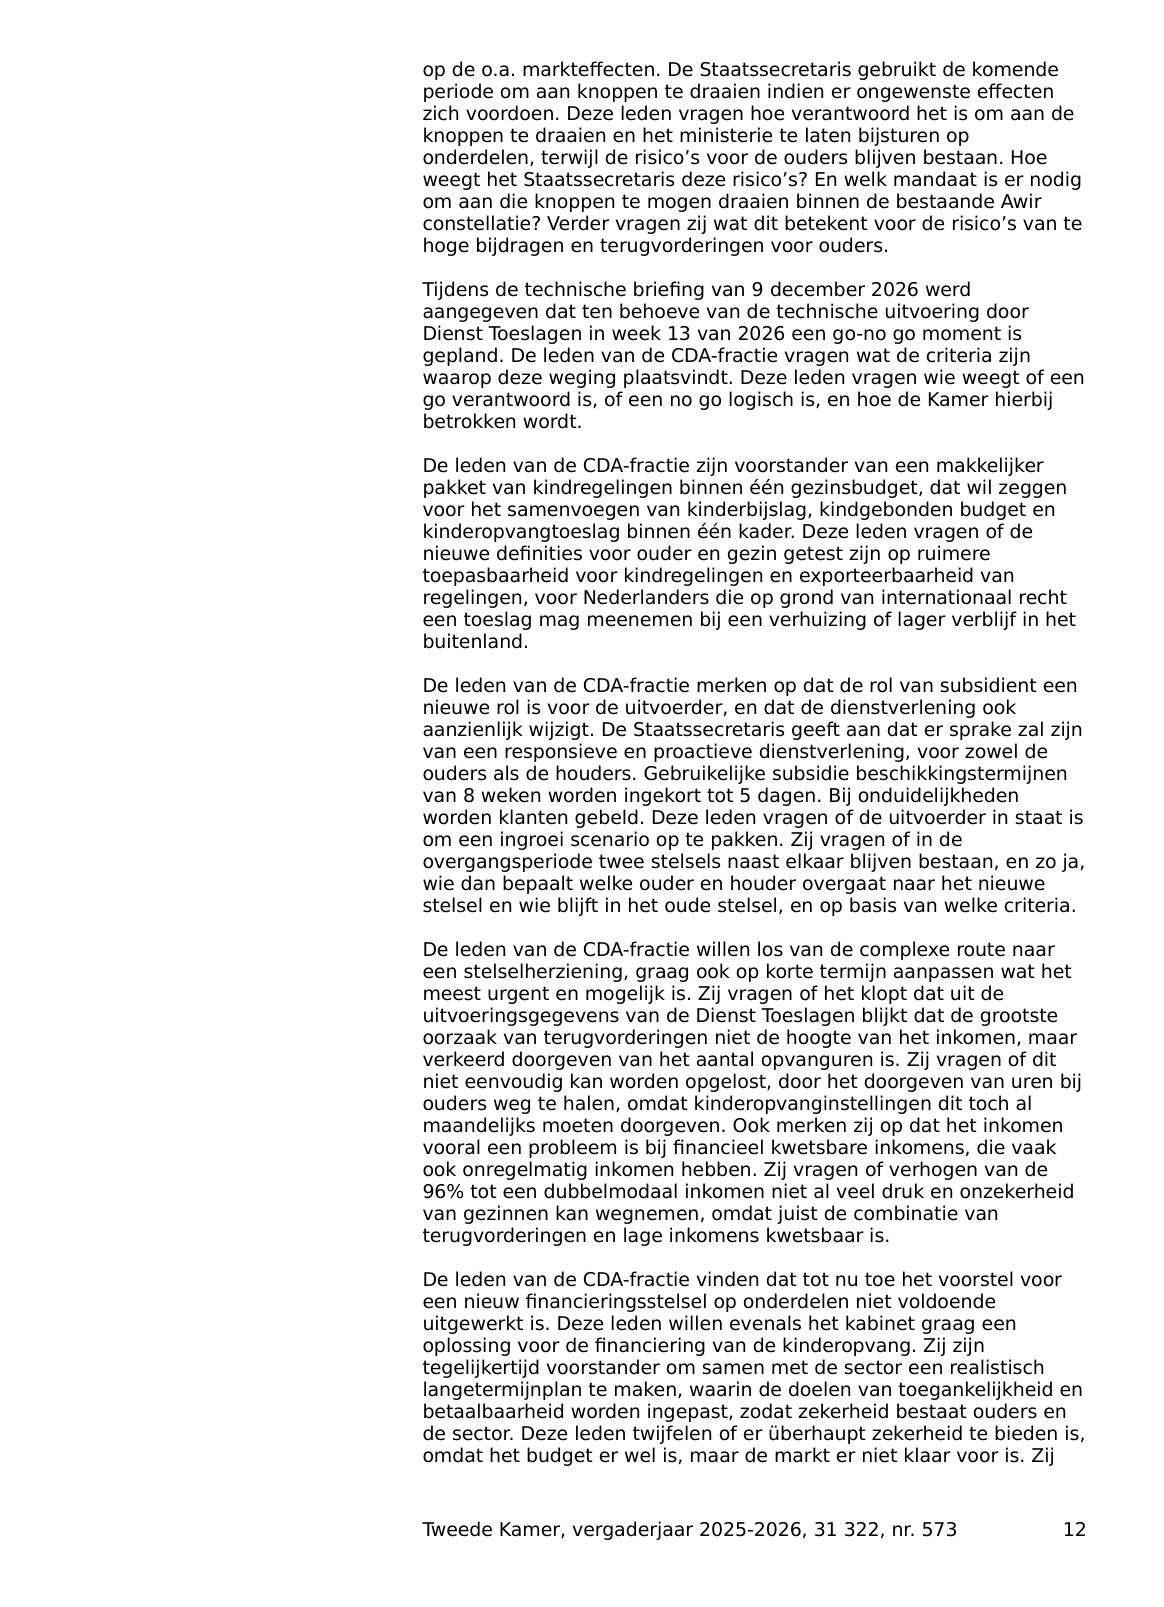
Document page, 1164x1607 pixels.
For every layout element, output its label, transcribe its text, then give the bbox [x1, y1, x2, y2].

text De leden van de CDA-fractie vinden dat tot nu toe het voorstel voor een nieuw financieringsstelsel op onderdelen niet voldoende uitgewerkt is. Deze leden willen evenals het kabinet graag een oplossing voor de financiering van de kinderopvang. Zij zijn tegelijkertijd voorstander om samen met de sector een realistisch langetermijnplan te maken, waarin de doelen van toegankelijkheid en betaalbaarheid worden ingepast, zodat zekerheid bestaat ouders en de sector. Deze leden twijfelen of er überhaupt zekerheid te bieden is, omdat het budget er wel is, maar de markt er niet klaar voor is. Zij [422, 1269, 1087, 1467]
text Tijdens de technische briefing van 9 december 2026 werd aangegeven dat ten behoeve van de technische uitvoering door Dienst Toeslagen in week 13 van 2026 een go-no go moment is gepland. De leden van de CDA-fractie vragen wat de criteria zijn waarop deze weging plaatsvindt. Deze leden vragen wie weegt of een go verantwoord is, of een no go logisch is, en hoe de Kamer hierbij betrokken wordt. [422, 279, 1087, 433]
text De leden van de CDA-fractie zijn voorstander van een makkelijker pakket van kindregelingen binnen één gezinsbudget, dat wil zeggen voor het samenvoegen van kinderbijslag, kindgebonden budget en kinderopvangtoeslag binnen één kader. Deze leden vragen of de nieuwe definities voor ouder en gezin getest zijn op ruimere toepasbaarheid voor kindregelingen en exporteerbaarheid van regelingen, voor Nederlanders die op grond van internationaal recht een toeslag mag meenemen bij een verhuizing of lager verblijf in het buitenland. [422, 455, 1087, 653]
text De leden van de CDA-fractie willen los van de complexe route naar een stelselherziening, graag ook op korte termijn aanpassen wat het meest urgent en mogelijk is. Zij vragen of het klopt dat uit de uitvoeringsgegevens van de Dienst Toeslagen blijkt dat de grootste oorzaak van terugvorderingen niet de hoogte van het inkomen, maar verkeerd doorgeven van het aantal opvanguren is. Zij vragen of dit niet eenvoudig kan worden opgelost, door het doorgeven van uren bij ouders weg te halen, omdat kinderopvanginstellingen dit toch al maandelijks moeten doorgeven. Ook merken zij op dat het inkomen vooral een probleem is bij financieel kwetsbare inkomens, die vaak ook onregelmatig inkomen hebben. Zij vragen of verhogen van de 96% tot een dubbelmodaal inkomen niet al veel druk en onzekerheid van gezinnen kan wegnemen, omdat juist de combinatie van terugvorderingen en lage inkomens kwetsbaar is. [422, 939, 1087, 1247]
text op de o.a. markteffecten. De Staatssecretaris gebruikt de komende periode om aan knoppen te draaien indien er ongewenste effecten zich voordoen. Deze leden vragen hoe verantwoord het is om aan de knoppen te draaien en het ministerie te laten bijsturen op onderdelen, terwijl de risico’s voor de ouders blijven bestaan. Hoe weegt het Staatssecretaris deze risico’s? En welk mandaat is er nodig om aan die knoppen te mogen draaien binnen de bestaande Awir constellatie? Verder vragen zij wat dit betekent voor de risico’s van te hoge bijdragen en terugvorderingen voor ouders. [422, 59, 1087, 257]
text De leden van de CDA-fractie merken op dat de rol van subsidient een nieuwe rol is voor de uitvoerder, en dat de dienstverlening ook aanzienlijk wijzigt. De Staatssecretaris geeft aan dat er sprake zal zijn van een responsieve en proactieve dienstverlening, voor zowel de ouders als de houders. Gebruikelijke subsidie beschikkingstermijnen van 8 weken worden ingekort tot 5 dagen. Bij onduidelijkheden worden klanten gebeld. Deze leden vragen of de uitvoerder in staat is om een ingroei scenario op te pakken. Zij vragen of in de overgangsperiode twee stelsels naast elkaar blijven bestaan, en zo ja, wie dan bepaalt welke ouder en houder overgaat naar het nieuwe stelsel en wie blijft in het oude stelsel, en op basis van welke criteria. [422, 675, 1087, 917]
